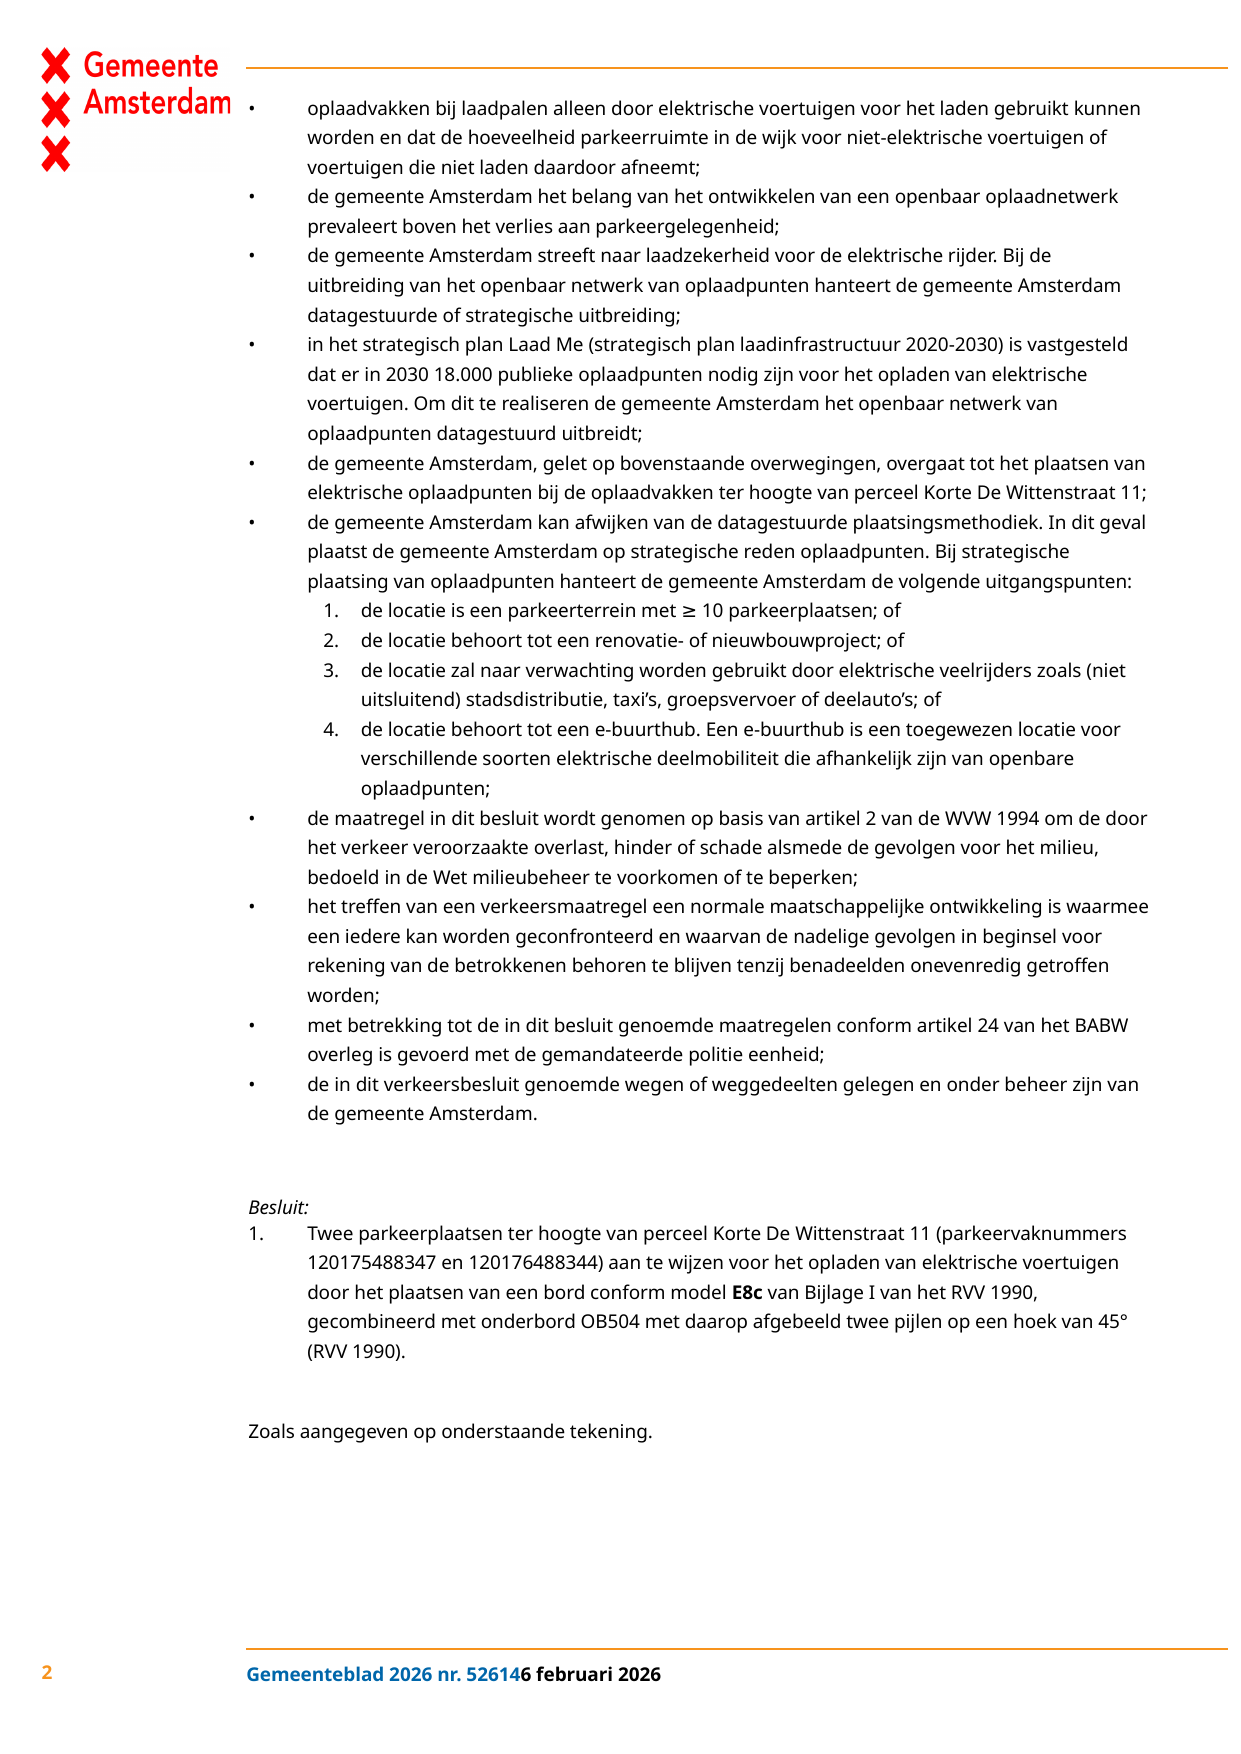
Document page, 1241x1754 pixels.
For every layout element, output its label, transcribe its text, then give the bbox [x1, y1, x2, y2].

list de locatie is een parkeerterrein met ≥ 10 parkeerplaatsen; of [323, 598, 1152, 623]
list de in dit verkeersbesluit genoemde wegen of weggedeelten gelegen en onder beheer zijn van de gemeente Amsterdam. [248, 1071, 1152, 1126]
list oplaadvakken bij laadpalen alleen door elektrische voertuigen voor het laden gebruikt kunnen worden en dat de hoeveelheid parkeerruimte in de wijk voor niet-elektrische voertuigen of voertuigen die niet laden daardoor afneemt; [248, 95, 1152, 180]
list het treffen van een verkeersmaatregel een normale maatschappelijke ontwikkeling is waarmee een iedere kan worden geconfronteerd en waarvan de nadelige gevolgen in beginsel voor rekening van de betrokkenen behoren te blijven tenzij benadeelden onevenredig getroffen worden; [248, 893, 1152, 1008]
list de gemeente Amsterdam het belang van het ontwikkelen van een openbaar oplaadnetwerk prevaleert boven het verlies aan parkeergelegenheid; [248, 183, 1152, 239]
picture [41, 47, 231, 172]
list de maatregel in dit besluit wordt genomen op basis van artikel 2 van de WVW 1994 om de door het verkeer veroorzaakte overlast, hinder of schade alsmede de gevolgen voor het milieu, bedoeld in de Wet milieubeheer te voorkomen of te beperken; [248, 805, 1152, 890]
text Besluit: [248, 1194, 1152, 1220]
list de locatie behoort tot een renovatie- of nieuwbouwproject; of [323, 627, 1152, 653]
list Twee parkeerplaatsen ter hoogte van perceel Korte De Wittenstraat 11 (parkeervaknummers 120175488347 en 120176488344) aan te wijzen voor het opladen van elektrische voertuigen door het plaatsen van een bord conform model E8c van Bijlage I van het RVV 1990, gecombineerd met onderbord OB504 met daarop afgebeeld twee pijlen op een hoek van 45° (RVV 1990). [248, 1220, 1152, 1364]
list de locatie behoort tot een e-buurthub. Een e-buurthub is een toegewezen locatie voor verschillende soorten elektrische deelmobiliteit die afhankelijk zijn van openbare oplaadpunten; [323, 716, 1152, 801]
list de gemeente Amsterdam kan afwijken van de datagestuurde plaatsingsmethodiek. In dit geval plaatst de gemeente Amsterdam op strategische reden oplaadpunten. Bij strategische plaatsing van oplaadpunten hanteert de gemeente Amsterdam de volgende uitgangspunten: [248, 509, 1152, 594]
list de gemeente Amsterdam, gelet op bovenstaande overwegingen, overgaat tot het plaatsen van elektrische oplaadpunten bij de oplaadvakken ter hoogte van perceel Korte De Wittenstraat 11; [248, 450, 1152, 505]
list met betrekking tot de in dit besluit genoemde maatregelen conform artikel 24 van het BABW overleg is gevoerd met de gemandateerde politie eenheid; [248, 1012, 1152, 1067]
list in het strategisch plan Laad Me (strategisch plan laadinfrastructuur 2020-2030) is vastgesteld dat er in 2030 18.000 publieke oplaadpunten nodig zijn voor het opladen van elektrische voertuigen. Om dit te realiseren de gemeente Amsterdam het openbaar netwerk van oplaadpunten datagestuurd uitbreidt; [248, 331, 1152, 446]
list de gemeente Amsterdam streeft naar laadzekerheid voor de elektrische rijder. Bij de uitbreiding van het openbaar netwerk van oplaadpunten hanteert de gemeente Amsterdam datagestuurde of strategische uitbreiding; [248, 243, 1152, 328]
text Zoals aangegeven op onderstaande tekening. [248, 1418, 1152, 1444]
list de locatie zal naar verwachting worden gebruikt door elektrische veelrijders zoals (niet uitsluitend) stadsdistributie, taxi’s, groepsvervoer of deelauto’s; of [323, 657, 1152, 712]
